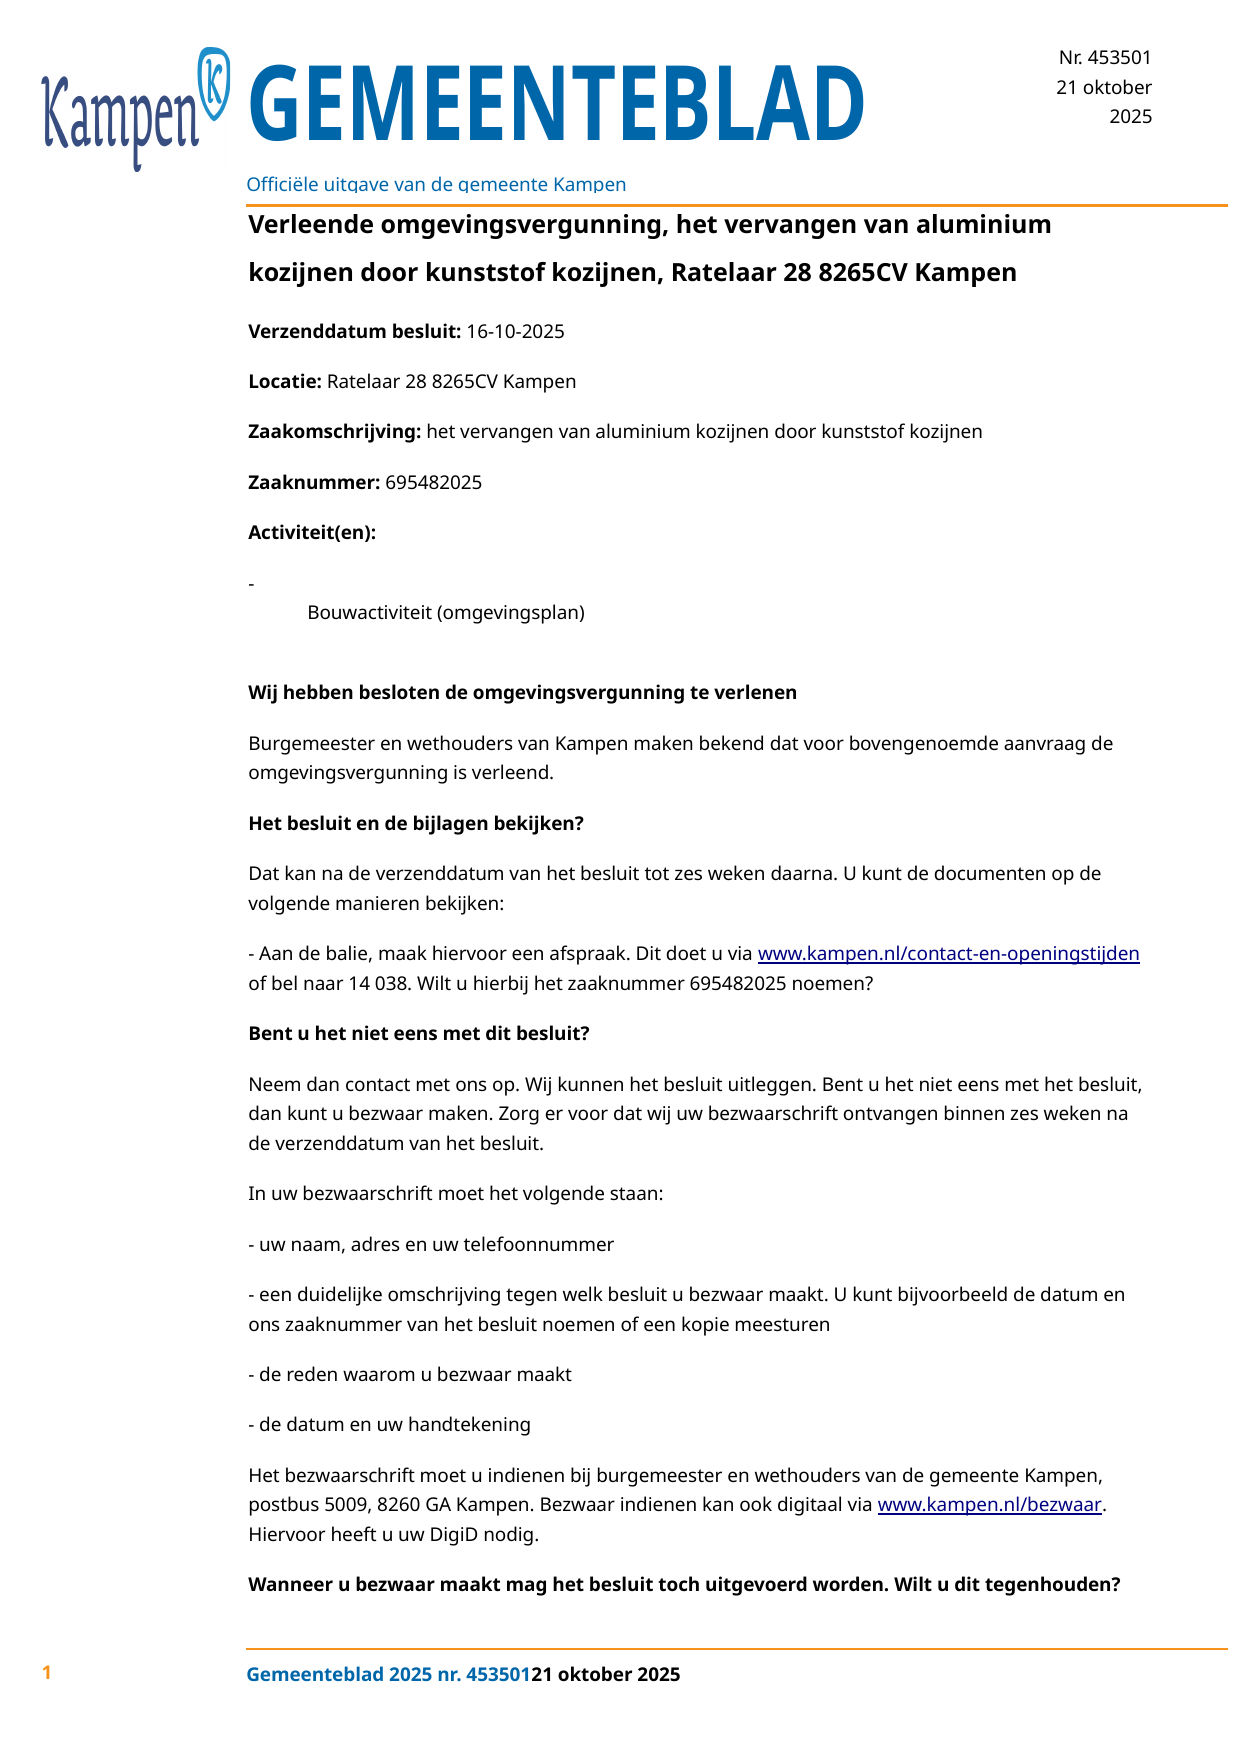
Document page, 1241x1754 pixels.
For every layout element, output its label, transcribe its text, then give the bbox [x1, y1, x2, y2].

text Neem dan contact met ons op. Wij kunnen het besluit uitleggen. Bent u het niet eens met het besluit, dan kunt u bezwaar maken. Zorg er voor dat wij uw bezwaarschrift ontvangen binnen zes weken na de verzenddatum van het besluit. [248, 1071, 1152, 1156]
list Bouwactiviteit (omgevingsplan) [248, 599, 1152, 625]
text Zaakomschrijving: het vervangen van aluminium kozijnen door kunststof kozijnen [248, 419, 1152, 444]
picture [41, 47, 231, 172]
text Locatie: Ratelaar 28 8265CV Kampen [248, 368, 1152, 394]
text Wij hebben besloten de omgevingsvergunning te verlenen [248, 679, 1152, 705]
text - de datum en uw handtekening [248, 1412, 1152, 1437]
text Het bezwaarschrift moet u indienen bij burgemeester en wethouders van de gemeente Kampen, postbus 5009, 8260 GA Kampen. Bezwaar indienen kan ook digitaal via www.kampen.nl/bezwaar. Hiervoor heeft u uw DigiD nodig. [248, 1462, 1152, 1547]
text Zaaknummer: 695482025 [248, 469, 1152, 495]
text Burgemeester en wethouders van Kampen maken bekend dat voor bovengenoemde aanvraag de omgevingsvergunning is verleend. [248, 730, 1152, 785]
text Het besluit en de bijlagen bekijken? [248, 810, 1152, 836]
text Verleende omgevingsvergunning, het vervangen van aluminium kozijnen door kunststof kozijnen, Ratelaar 28 8265CV Kampen [248, 207, 1152, 288]
text Verzenddatum besluit: 16-10-2025 [248, 318, 1152, 344]
text - een duidelijke omschrijving tegen welk besluit u bezwaar maakt. U kunt bijvoorbeeld de datum en ons zaaknummer van het besluit noemen of een kopie meesturen [248, 1281, 1152, 1337]
text Activiteit(en): [248, 519, 1152, 545]
text Wanneer u bezwaar maakt mag het besluit toch uitgevoerd worden. Wilt u dit tegenhouden? [248, 1572, 1152, 1597]
text Dat kan na de verzenddatum van het besluit tot zes weken daarna. U kunt de documenten op de volgende manieren bekijken: [248, 860, 1152, 916]
text Bent u het niet eens met dit besluit? [248, 1020, 1152, 1046]
text - uw naam, adres en uw telefoonnummer [248, 1231, 1152, 1257]
text In uw bezwaarschrift moet het volgende staan: [248, 1180, 1152, 1206]
text - Aan de balie, maak hiervoor een afspraak. Dit doet u via www.kampen.nl/contact-en-openingstijden of bel naar 14 038. Wilt u hierbij het zaaknummer 695482025 noemen? [248, 940, 1152, 996]
text - de reden waarom u bezwaar maakt [248, 1361, 1152, 1387]
